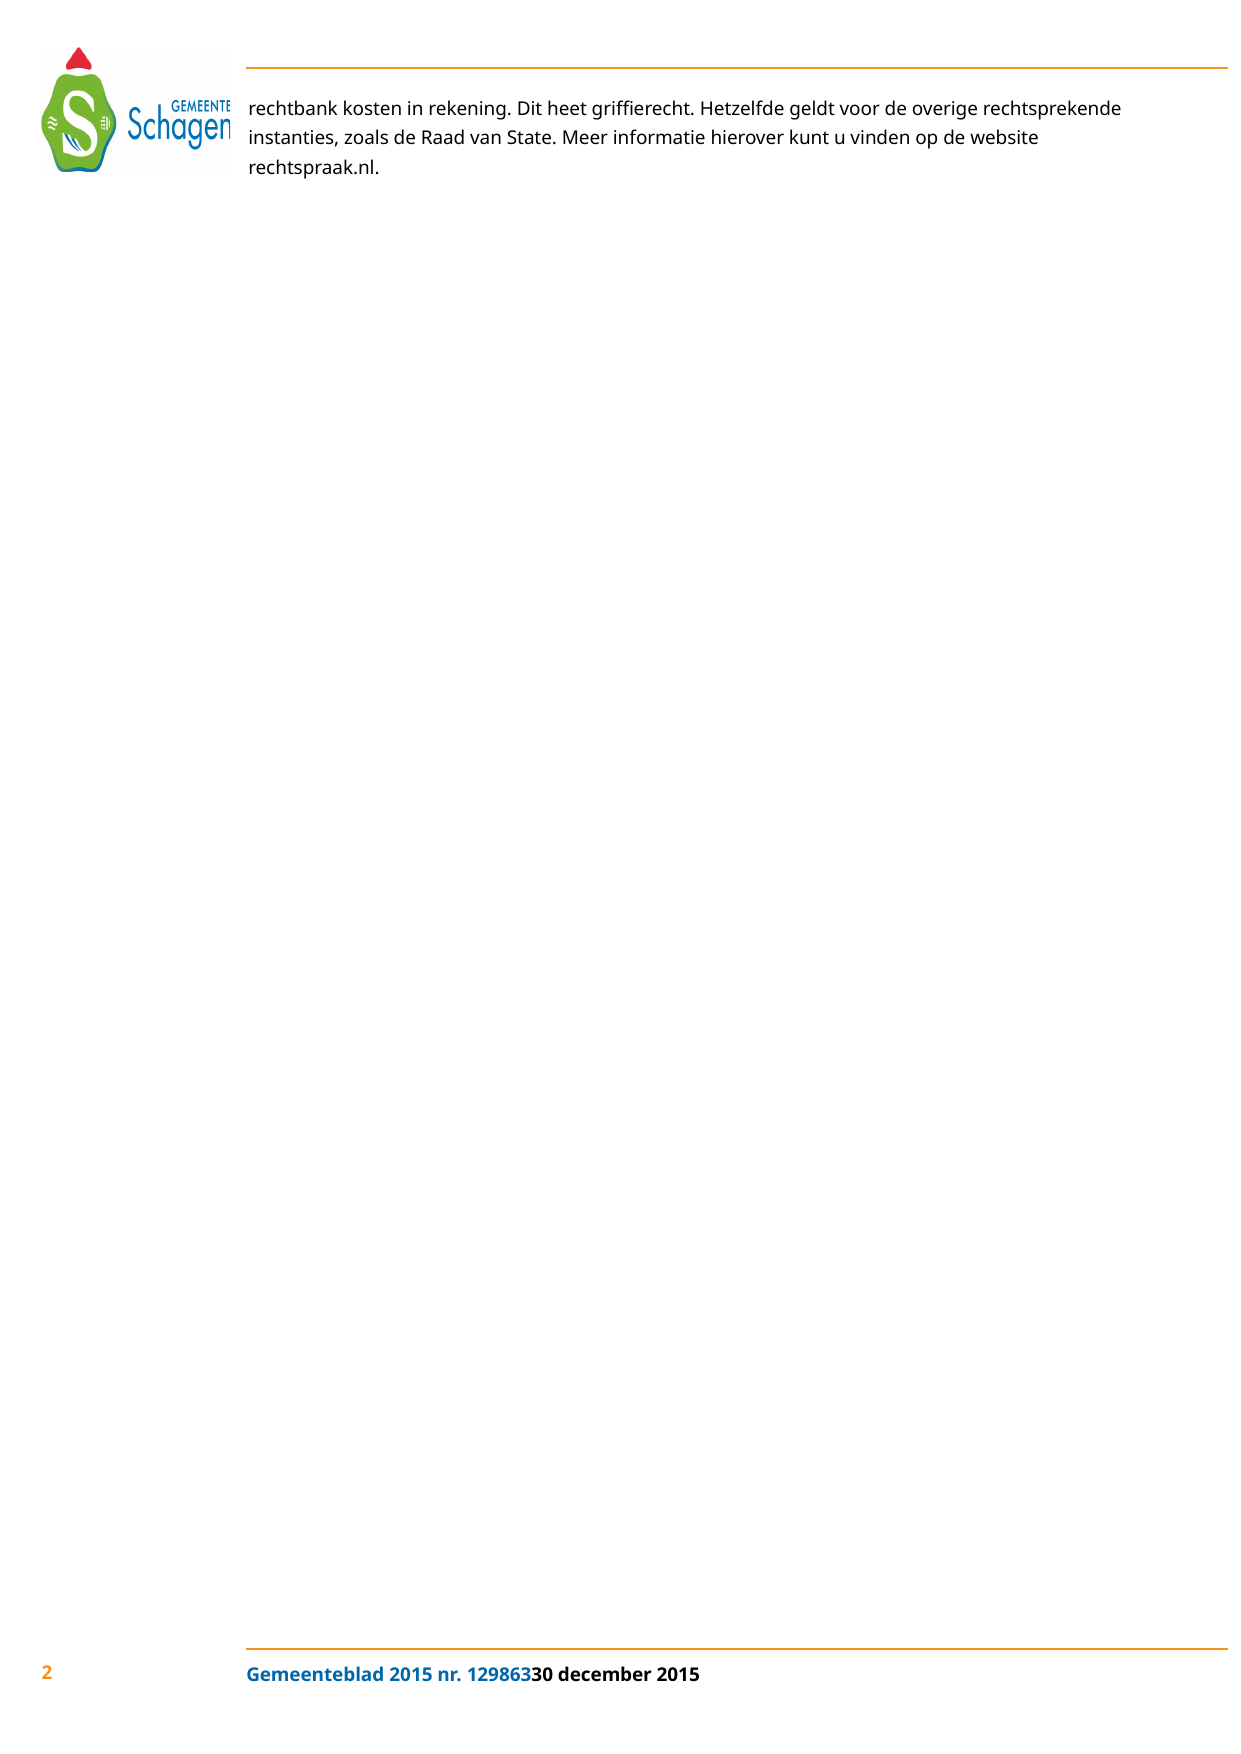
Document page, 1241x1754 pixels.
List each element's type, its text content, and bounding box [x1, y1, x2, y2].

text rechtbank kosten in rekening. Dit heet griffierecht. Hetzelfde geldt voor de overige rechtsprekende instanties, zoals de Raad van State. Meer informatie hierover kunt u vinden op de website rechtspraak.nl. [248, 95, 1152, 180]
picture [41, 47, 231, 172]
